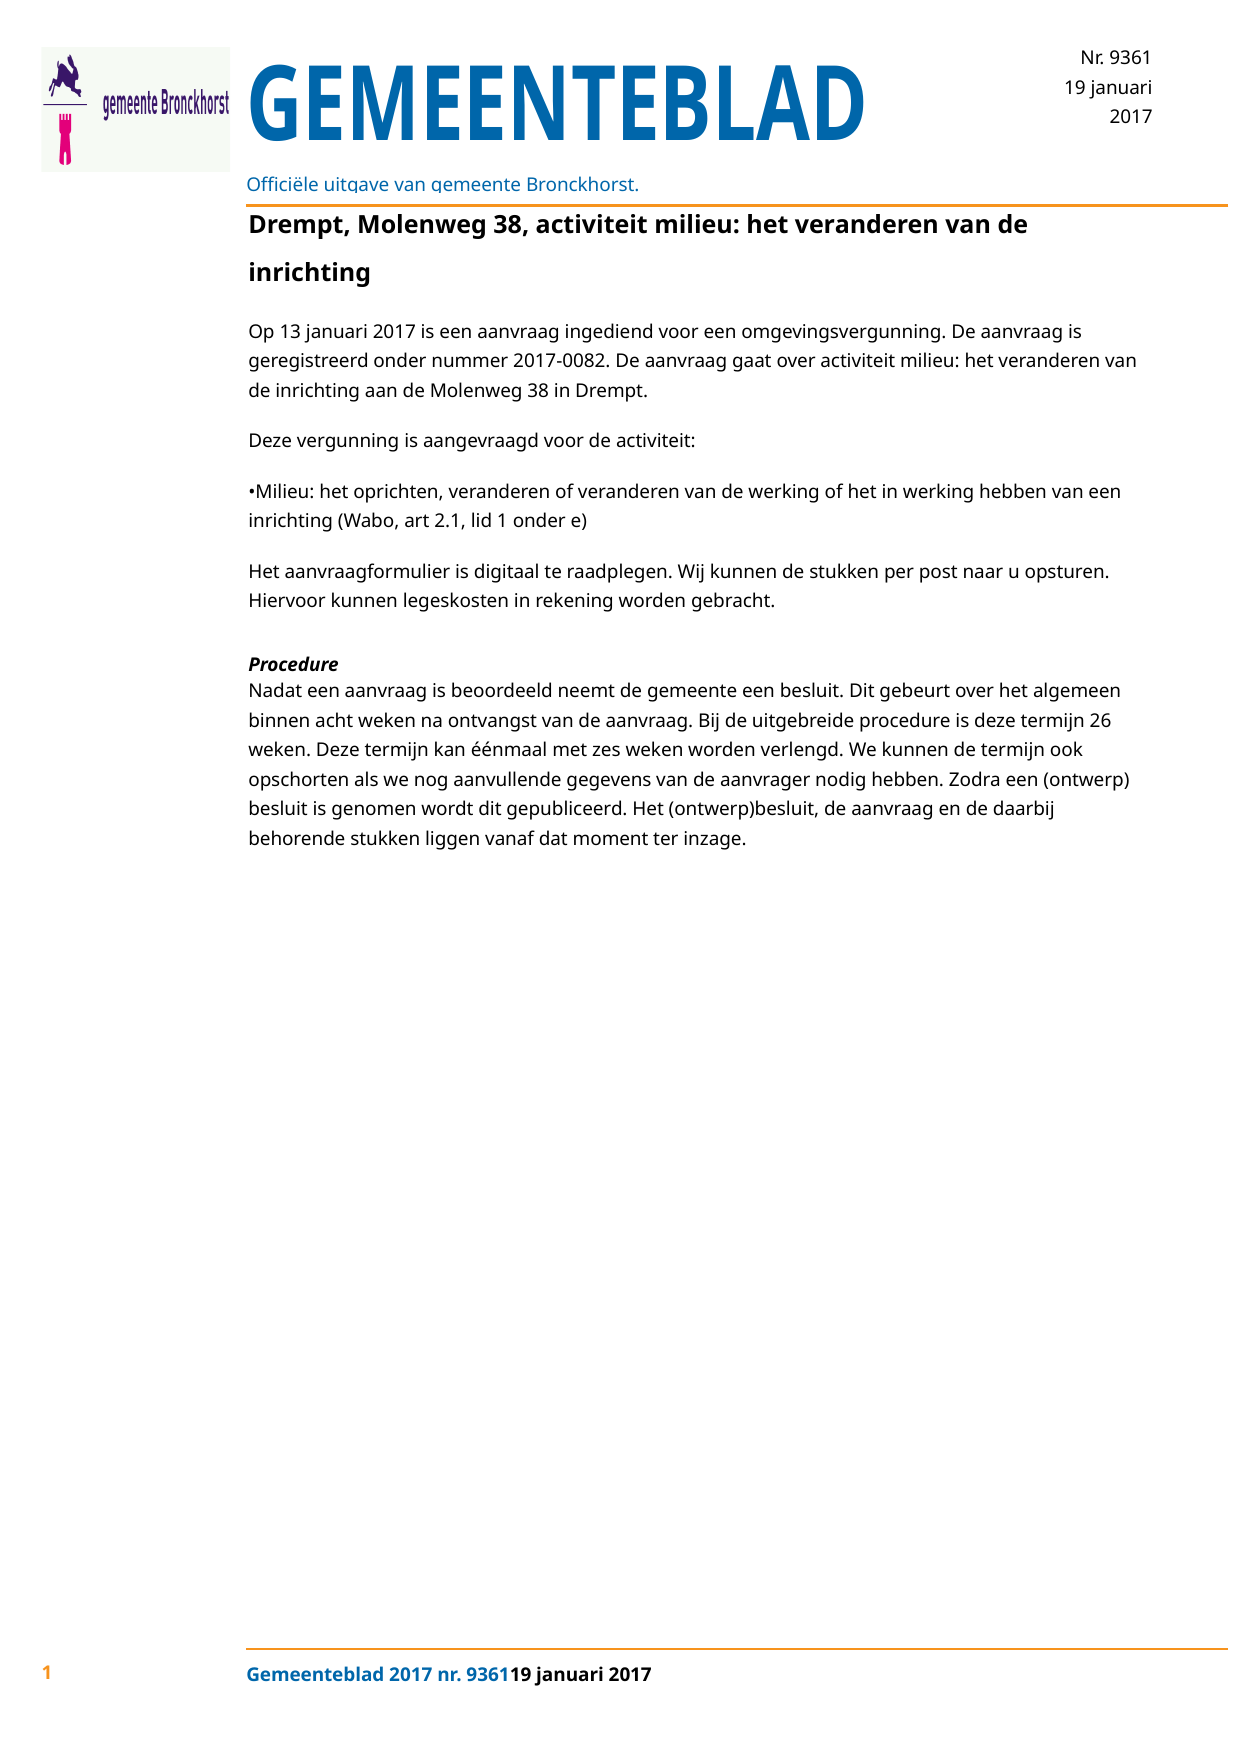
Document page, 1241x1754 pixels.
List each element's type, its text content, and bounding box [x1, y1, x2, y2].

picture [41, 47, 231, 172]
text •Milieu: het oprichten, veranderen of veranderen van de werking of het in werking hebben van een inrichting (Wabo, art 2.1, lid 1 onder e) [248, 478, 1152, 533]
text Deze vergunning is aangevraagd voor de activiteit: [248, 427, 1152, 453]
text Nadat een aanvraag is beoordeeld neemt de gemeente een besluit. Dit gebeurt over het algemeen binnen acht weken na ontvangst van de aanvraag. Bij de uitgebreide procedure is deze termijn 26 weken. Deze termijn kan éénmaal met zes weken worden verlengd. We kunnen de termijn ook opschorten als we nog aanvullende gegevens van de aanvrager nodig hebben. Zodra een (ontwerp) besluit is genomen wordt dit gepubliceerd. Het (ontwerp)besluit, de aanvraag en de daarbij behorende stukken liggen vanaf dat moment ter inzage. [248, 677, 1152, 851]
text Op 13 januari 2017 is een aanvraag ingediend voor een omgevingsvergunning. De aanvraag is geregistreerd onder nummer 2017-0082. De aanvraag gaat over activiteit milieu: het veranderen van de inrichting aan de Molenweg 38 in Drempt. [248, 318, 1152, 403]
text Procedure [248, 651, 1152, 677]
text Het aanvraagformulier is digitaal te raadplegen. Wij kunnen de stukken per post naar u opsturen. Hiervoor kunnen legeskosten in rekening worden gebracht. [248, 558, 1152, 613]
text Drempt, Molenweg 38, activiteit milieu: het veranderen van de inrichting [248, 207, 1152, 288]
